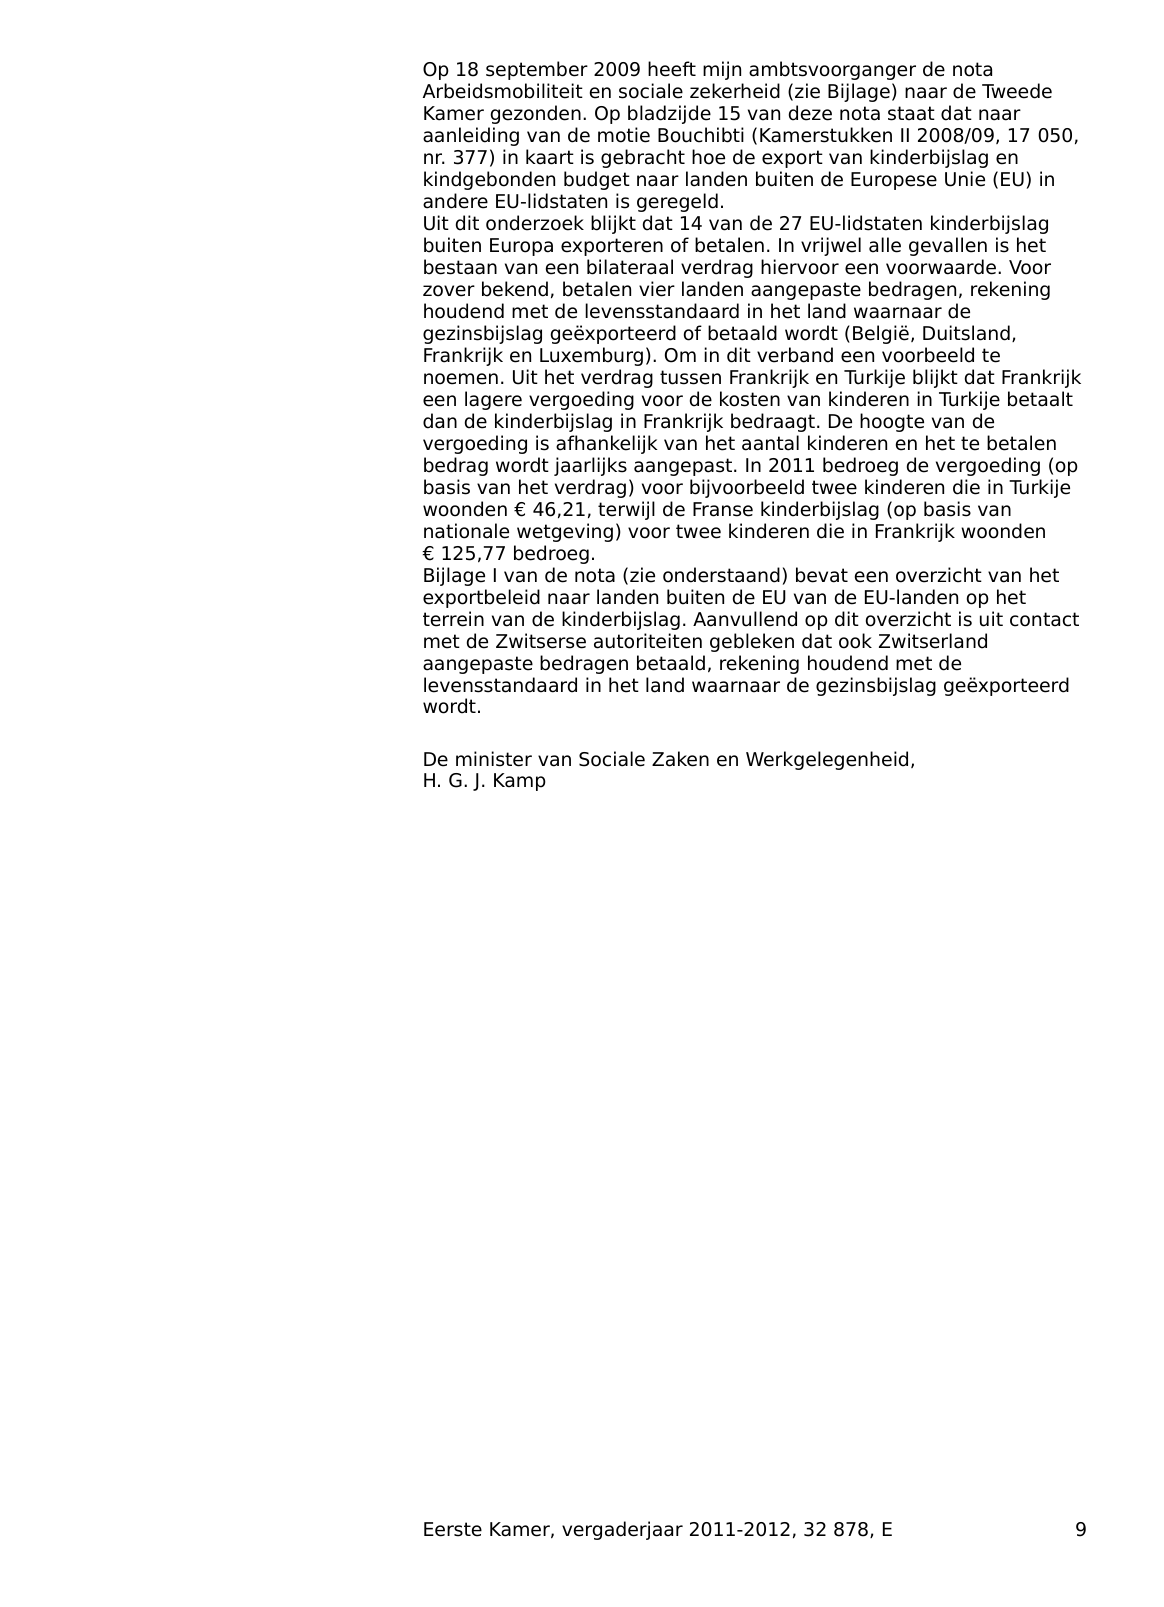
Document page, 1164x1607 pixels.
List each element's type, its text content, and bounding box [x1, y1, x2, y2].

text Op 18 september 2009 heeft mijn ambtsvoorganger de nota Arbeidsmobiliteit en sociale zekerheid (zie Bijlage) naar de Tweede Kamer gezonden. Op bladzijde 15 van deze nota staat dat naar aanleiding van de motie Bouchibti (Kamerstukken II 2008/09, 17 050, nr. 377) in kaart is gebracht hoe de export van kinderbijslag en kindgebonden budget naar landen buiten de Europese Unie (EU) in andere EU-lidstaten is geregeld. [422, 59, 1087, 213]
text Uit dit onderzoek blijkt dat 14 van de 27 EU-lidstaten kinderbijslag buiten Europa exporteren of betalen. In vrijwel alle gevallen is het bestaan van een bilateraal verdrag hiervoor een voorwaarde. Voor zover bekend, betalen vier landen aangepaste bedragen, rekening houdend met de levensstandaard in het land waarnaar de gezinsbijslag geëxporteerd of betaald wordt (België, Duitsland, Frankrijk en Luxemburg). Om in dit verband een voorbeeld te noemen. Uit het verdrag tussen Frankrijk en Turkije blijkt dat Frankrijk een lagere vergoeding voor de kosten van kinderen in Turkije betaalt dan de kinderbijslag in Frankrijk bedraagt. De hoogte van de vergoeding is afhankelijk van het aantal kinderen en het te betalen bedrag wordt jaarlijks aangepast. In 2011 bedroeg de vergoeding (op basis van het verdrag) voor bijvoorbeeld twee kinderen die in Turkije woonden € 46,21, terwijl de Franse kinderbijslag (op basis van nationale wetgeving) voor twee kinderen die in Frankrijk woonden € 125,77 bedroeg. [422, 213, 1087, 564]
text De minister van Sociale Zaken en Werkgelegenheid, H. G. J. Kamp [422, 748, 1087, 792]
text Bijlage I van de nota (zie onderstaand) bevat een overzicht van het exportbeleid naar landen buiten de EU van de EU-landen op het terrein van de kinderbijslag. Aanvullend op dit overzicht is uit contact met de Zwitserse autoriteiten gebleken dat ook Zwitserland aangepaste bedragen betaald, rekening houdend met de levensstandaard in het land waarnaar de gezinsbijslag geëxporteerd wordt. [422, 564, 1087, 718]
